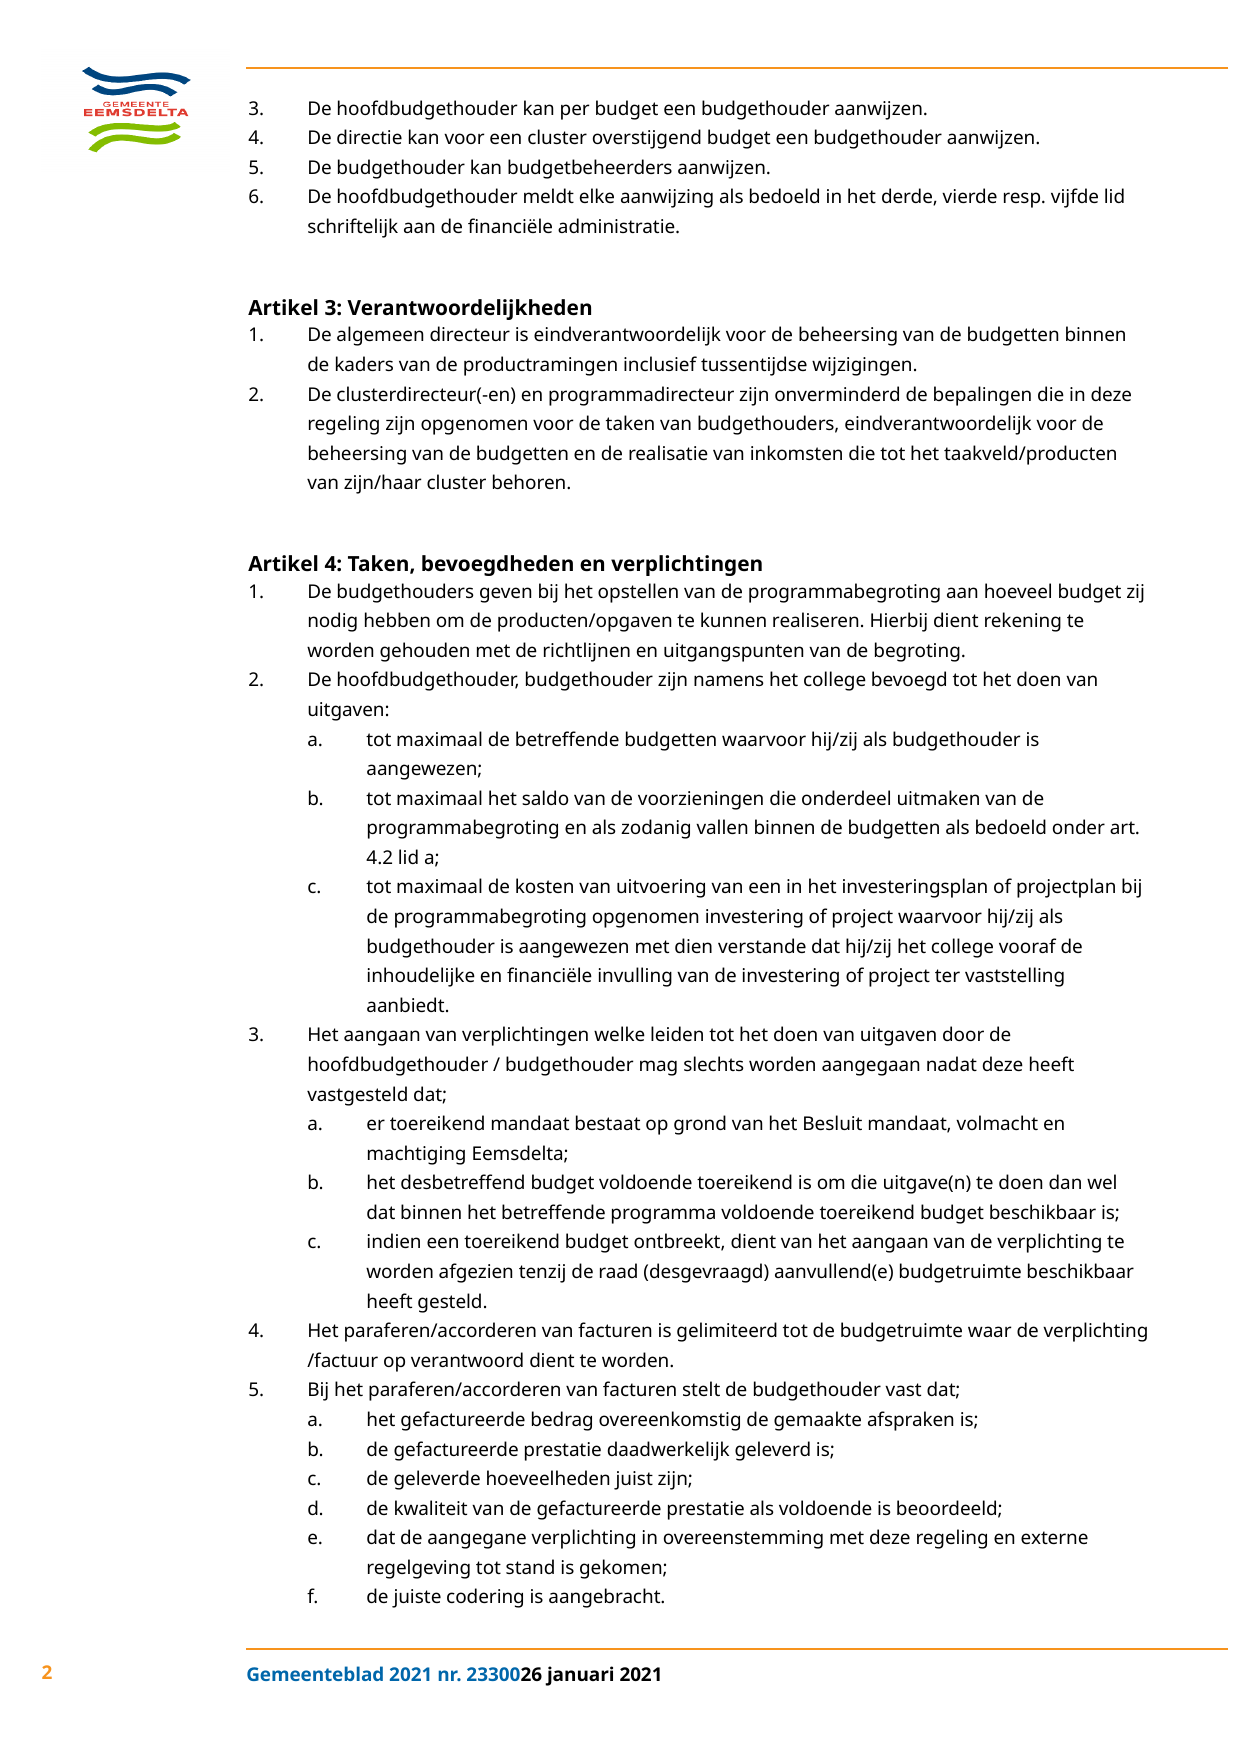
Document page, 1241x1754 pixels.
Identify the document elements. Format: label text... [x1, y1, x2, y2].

list tot maximaal de betreffende budgetten waarvoor hij/zij als budgethouder is aangewezen; [307, 726, 1152, 781]
list De hoofdbudgethouder, budgethouder zijn namens het college bevoegd tot het doen van uitgaven: [248, 667, 1152, 722]
picture [41, 47, 231, 172]
list de juiste codering is aangebracht. [307, 1584, 1152, 1609]
list de gefactureerde prestatie daadwerkelijk geleverd is; [307, 1436, 1152, 1462]
list Het paraferen/accorderen van facturen is gelimiteerd tot de budgetruimte waar de verplichting /factuur op verantwoord dient te worden. [248, 1317, 1152, 1373]
list Bij het paraferen/accorderen van facturen stelt de budgethouder vast dat; [248, 1377, 1152, 1402]
list De budgethouder kan budgetbeheerders aanwijzen. [248, 154, 1152, 180]
list tot maximaal het saldo van de voorzieningen die onderdeel uitmaken van de programmabegroting en als zodanig vallen binnen de budgetten als bedoeld onder art. 4.2 lid a; [307, 785, 1152, 870]
list het gefactureerde bedrag overeenkomstig de gemaakte afspraken is; [307, 1406, 1152, 1432]
list indien een toereikend budget ontbreekt, dient van het aangaan van de verplichting te worden afgezien tenzij de raad (desgevraagd) aanvullend(e) budgetruimte beschikbaar heeft gesteld. [307, 1229, 1152, 1314]
list de kwaliteit van de gefactureerde prestatie als voldoende is beoordeeld; [307, 1495, 1152, 1521]
list De hoofdbudgethouder kan per budget een budgethouder aanwijzen. [248, 95, 1152, 121]
list Het aangaan van verplichtingen welke leiden tot het doen van uitgaven door de hoofdbudgethouder / budgethouder mag slechts worden aangegaan nadat deze heeft vastgesteld dat; [248, 1022, 1152, 1107]
list er toereikend mandaat bestaat op grond van het Besluit mandaat, volmacht en machtiging Eemsdelta; [307, 1110, 1152, 1166]
list dat de aangegane verplichting in overeenstemming met deze regeling en externe regelgeving tot stand is gekomen; [307, 1524, 1152, 1580]
list De clusterdirecteur(-en) en programmadirecteur zijn onverminderd de bepalingen die in deze regeling zijn opgenomen voor de taken van budgethouders, eindverantwoordelijk voor de beheersing van de budgetten en de realisatie van inkomsten die tot het taakveld/producten van zijn/haar cluster behoren. [248, 381, 1152, 495]
list De budgethouders geven bij het opstellen van de programmabegroting aan hoeveel budget zij nodig hebben om de producten/opgaven te kunnen realiseren. Hierbij dient rekening te worden gehouden met de richtlijnen en uitgangspunten van de begroting. [248, 578, 1152, 663]
list De hoofdbudgethouder meldt elke aanwijzing als bedoeld in het derde, vierde resp. vijfde lid schriftelijk aan de financiële administratie. [248, 183, 1152, 239]
text Artikel 4: Taken, bevoegdheden en verplichtingen [248, 549, 1152, 578]
list het desbetreffend budget voldoende toereikend is om die uitgave(n) te doen dan wel dat binnen het betreffende programma voldoende toereikend budget beschikbaar is; [307, 1169, 1152, 1225]
list de geleverde hoeveelheden juist zijn; [307, 1465, 1152, 1491]
text Artikel 3: Verantwoordelijkheden [248, 293, 1152, 322]
list De algemeen directeur is eindverantwoordelijk voor de beheersing van de budgetten binnen de kaders van de productramingen inclusief tussentijdse wijzigingen. [248, 322, 1152, 377]
list De directie kan voor een cluster overstijgend budget een budgethouder aanwijzen. [248, 124, 1152, 150]
list tot maximaal de kosten van uitvoering van een in het investeringsplan of projectplan bij de programmabegroting opgenomen investering of project waarvoor hij/zij als budgethouder is aangewezen met dien verstande dat hij/zij het college vooraf de inhoudelijke en financiële invulling van de investering of project ter vaststelling aanbiedt. [307, 874, 1152, 1018]
